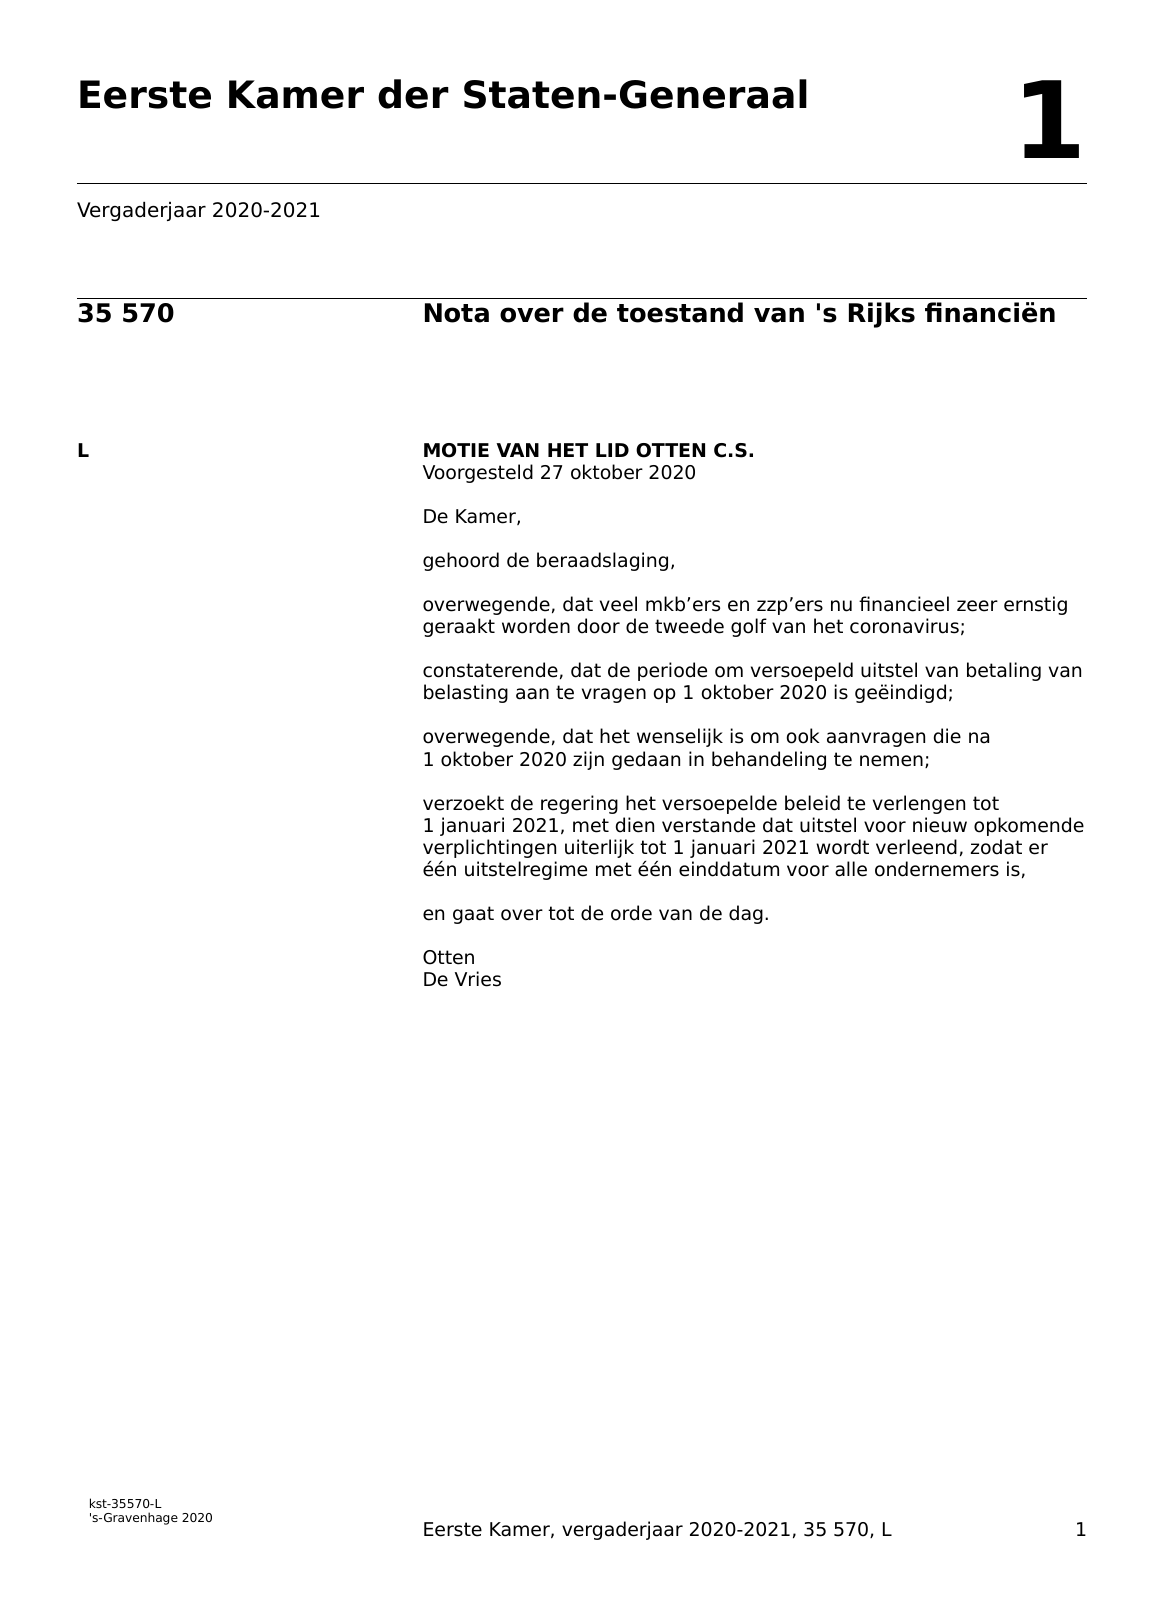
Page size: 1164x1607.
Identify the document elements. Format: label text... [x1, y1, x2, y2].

text kst-35570-L [88, 1497, 323, 1511]
text en gaat over tot de orde van de dag. [422, 903, 1087, 925]
text De Vries [422, 969, 1087, 991]
table_cell Vergaderjaar 2020-2021 [77, 184, 1087, 298]
text overwegende, dat veel mkb’ers en zzp’ers nu financieel zeer ernstig geraakt worden door de tweede golf van het coronavirus; [422, 594, 1087, 638]
table_header Eerste Kamer der Staten-Generaal [77, 59, 886, 183]
text De Kamer, [422, 506, 1087, 528]
text Otten [422, 947, 1087, 969]
subtitle L MOTIE VAN HET LID OTTEN C.S. [77, 440, 1087, 462]
text 's-Gravenhage 2020 [88, 1511, 323, 1525]
text overwegende, dat het wenselijk is om ook aanvragen die na 1 oktober 2020 zijn gedaan in behandeling te nemen; [422, 726, 1087, 770]
table_header 1 [886, 59, 1087, 183]
text gehoord de beraadslaging, [422, 550, 1087, 572]
subtitle 35 570 Nota over de toestand van 's Rijks financiën [77, 299, 1087, 329]
text verzoekt de regering het versoepelde beleid te verlengen tot 1 januari 2021, met dien verstande dat uitstel voor nieuw opkomende verplichtingen uiterlijk tot 1 januari 2021 wordt verleend, zodat er één uitstelregime met één einddatum voor alle ondernemers is, [422, 793, 1087, 881]
text Voorgesteld 27 oktober 2020 [422, 462, 1087, 484]
text constaterende, dat de periode om versoepeld uitstel van betaling van belasting aan te vragen op 1 oktober 2020 is geëindigd; [422, 660, 1087, 704]
